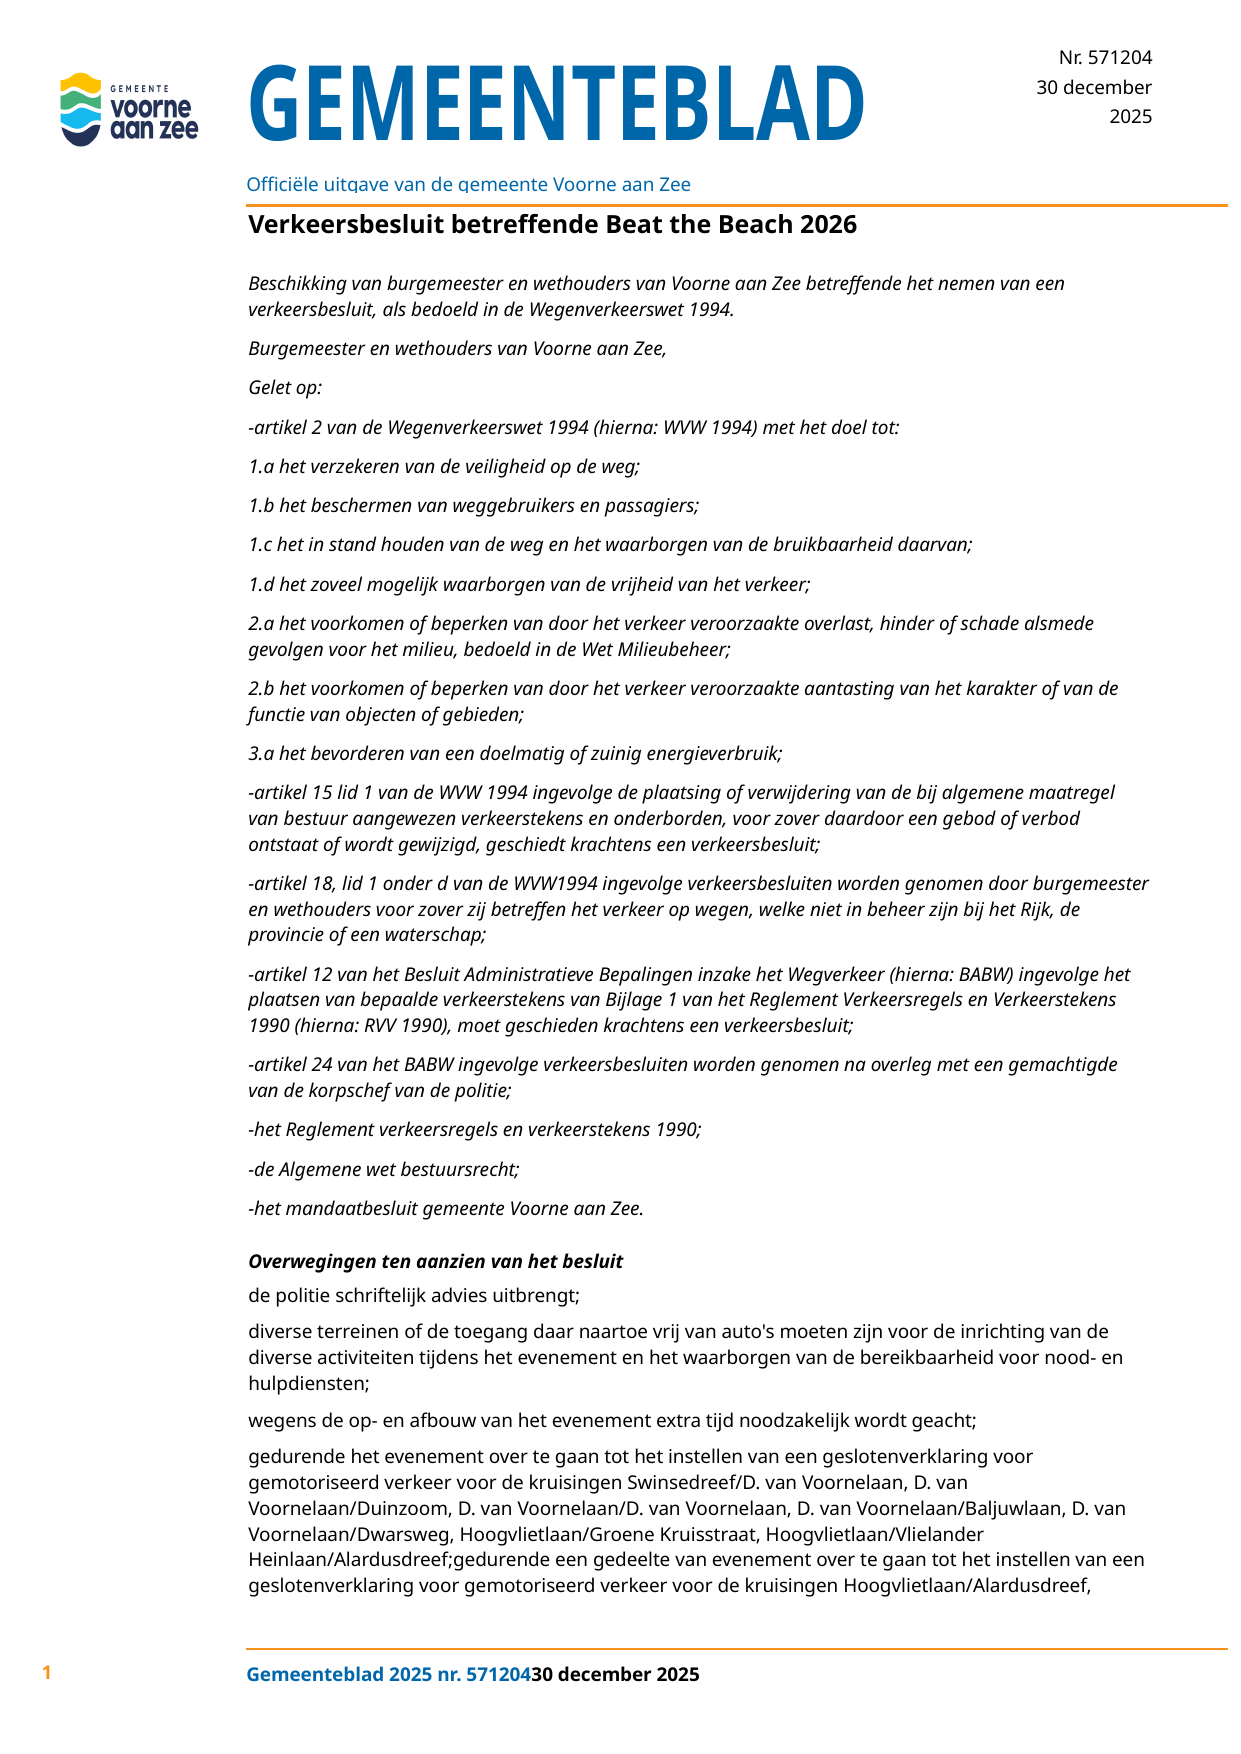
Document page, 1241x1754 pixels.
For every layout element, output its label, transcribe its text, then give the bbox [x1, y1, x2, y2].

text -de Algemene wet bestuursrecht; [248, 1156, 1152, 1182]
text 2.a het voorkomen of beperken van door het verkeer veroorzaakte overlast, hinder of schade alsmede gevolgen voor het milieu, bedoeld in de Wet Milieubeheer; [248, 610, 1152, 662]
text 2.b het voorkomen of beperken van door het verkeer veroorzaakte aantasting van het karakter of van de functie van objecten of gebieden; [248, 675, 1152, 727]
text Burgemeester en wethouders van Voorne aan Zee, [248, 335, 1152, 361]
text Overwegingen ten aanzien van het besluit [248, 1248, 1152, 1274]
text Gelet op: [248, 374, 1152, 400]
text -artikel 24 van het BABW ingevolge verkeersbesluiten worden genomen na overleg met een gemachtigde van de korpschef van de politie; [248, 1052, 1152, 1103]
text -het Reglement verkeersregels en verkeerstekens 1990; [248, 1117, 1152, 1142]
text 3.a het bevorderen van een doelmatig of zuinig energieverbruik; [248, 740, 1152, 766]
text 1.b het beschermen van weggebruikers en passagiers; [248, 492, 1152, 518]
text diverse terreinen of de toegang daar naartoe vrij van auto's moeten zijn voor de inrichting van de diverse activiteiten tijdens het evenement en het waarborgen van de bereikbaarheid voor nood- en hulpdiensten; [248, 1319, 1152, 1396]
text Verkeersbesluit betreffende Beat the Beach 2026 [248, 207, 1152, 241]
text -artikel 15 lid 1 van de WVW 1994 ingevolge de plaatsing of verwijdering van de bij algemene maatregel van bestuur aangewezen verkeerstekens en onderborden, voor zover daardoor een gebod of verbod ontstaat of wordt gewijzigd, geschiedt krachtens een verkeersbesluit; [248, 779, 1152, 857]
text wegens de op- en afbouw van het evenement extra tijd noodzakelijk wordt geacht; [248, 1407, 1152, 1433]
text de politie schriftelijk advies uitbrengt; [248, 1282, 1152, 1308]
text Beschikking van burgemeester en wethouders van Voorne aan Zee betreffende het nemen van een verkeersbesluit, als bedoeld in de Wegenverkeerswet 1994. [248, 270, 1152, 322]
picture [41, 47, 231, 172]
text 1.c het in stand houden van de weg en het waarborgen van de bruikbaarheid daarvan; [248, 532, 1152, 557]
text -artikel 2 van de Wegenverkeerswet 1994 (hierna: WVW 1994) met het doel tot: [248, 414, 1152, 439]
text 1.a het verzekeren van de veiligheid op de weg; [248, 453, 1152, 479]
text -artikel 18, lid 1 onder d van de WVW1994 ingevolge verkeersbesluiten worden genomen door burgemeester en wethouders voor zover zij betreffen het verkeer op wegen, welke niet in beheer zijn bij het Rijk, de provincie of een waterschap; [248, 870, 1152, 947]
text gedurende het evenement over te gaan tot het instellen van een geslotenverklaring voor gemotoriseerd verkeer voor de kruisingen Swinsedreef/D. van Voornelaan, D. van Voornelaan/Duinzoom, D. van Voornelaan/D. van Voornelaan, D. van Voornelaan/Baljuwlaan, D. van Voornelaan/Dwarsweg, Hoogvlietlaan/Groene Kruisstraat, Hoogvlietlaan/Vlielander Heinlaan/Alardusdreef;gedurende een gedeelte van evenement over te gaan tot het instellen van een geslotenverklaring voor gemotoriseerd verkeer voor de kruisingen Hoogvlietlaan/Alardusdreef, [248, 1443, 1152, 1598]
text 1.d het zoveel mogelijk waarborgen van de vrijheid van het verkeer; [248, 571, 1152, 597]
text -artikel 12 van het Besluit Administratieve Bepalingen inzake het Wegverkeer (hierna: BABW) ingevolge het plaatsen van bepaalde verkeerstekens van Bijlage 1 van het Reglement Verkeersregels en Verkeerstekens 1990 (hierna: RVV 1990), moet geschieden krachtens een verkeersbesluit; [248, 961, 1152, 1038]
text -het mandaatbesluit gemeente Voorne aan Zee. [248, 1195, 1152, 1221]
